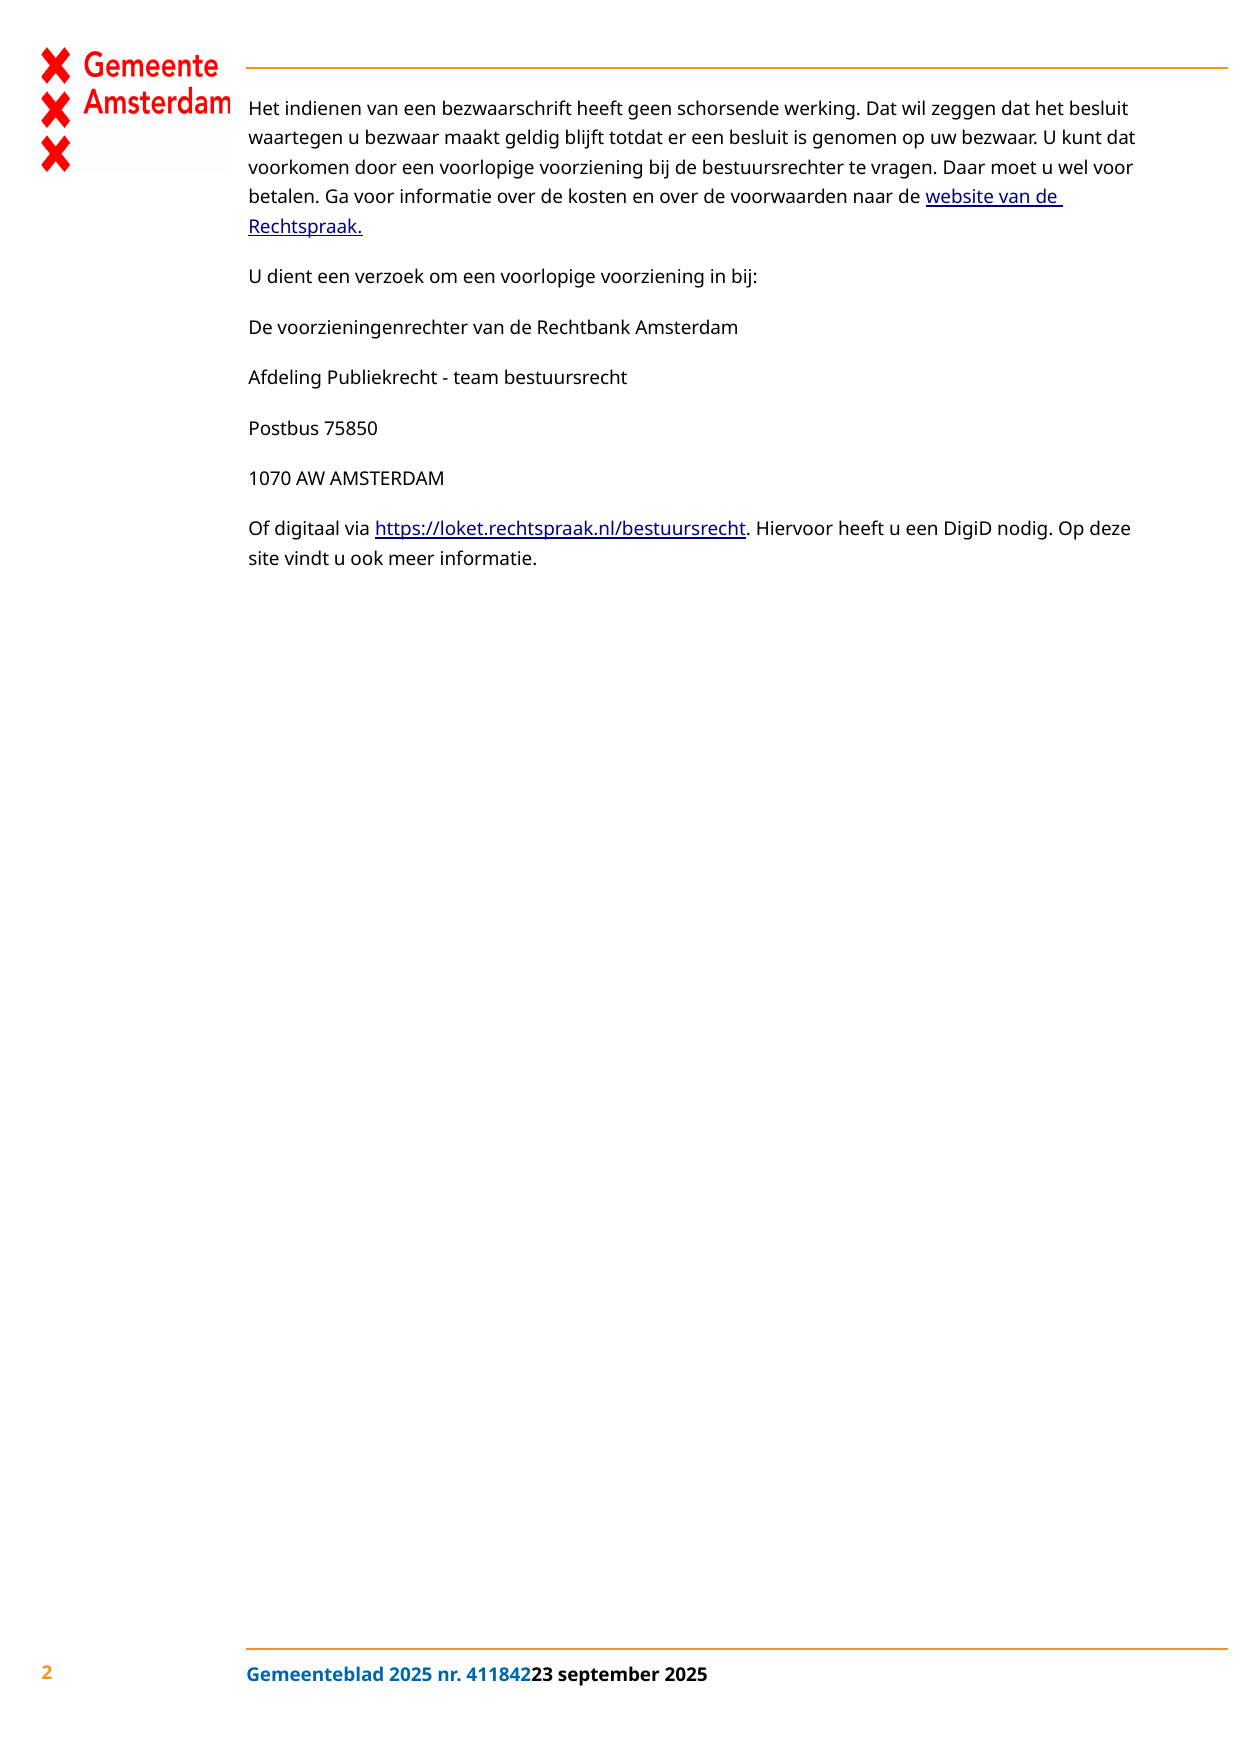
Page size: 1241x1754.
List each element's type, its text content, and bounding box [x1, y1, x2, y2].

text U dient een verzoek om een voorlopige voorziening in bij: [248, 263, 1152, 289]
text Afdeling Publiekrecht - team bestuursrecht [248, 364, 1152, 390]
text 1070 AW AMSTERDAM [248, 465, 1152, 491]
text Postbus 75850 [248, 415, 1152, 441]
text Het indienen van een bezwaarschrift heeft geen schorsende werking. Dat wil zeggen dat het besluit waartegen u bezwaar maakt geldig blijft totdat er een besluit is genomen op uw bezwaar. U kunt dat voorkomen door een voorlopige voorziening bij de bestuursrechter te vragen. Daar moet u wel voor betalen. Ga voor informatie over de kosten en over de voorwaarden naar de website van de Rechtspraak. [248, 95, 1152, 239]
text Of digitaal via https://loket.rechtspraak.nl/bestuursrecht. Hiervoor heeft u een DigiD nodig. Op deze site vindt u ook meer informatie. [248, 516, 1152, 571]
picture [41, 47, 231, 172]
text De voorzieningenrechter van de Rechtbank Amsterdam [248, 314, 1152, 340]
